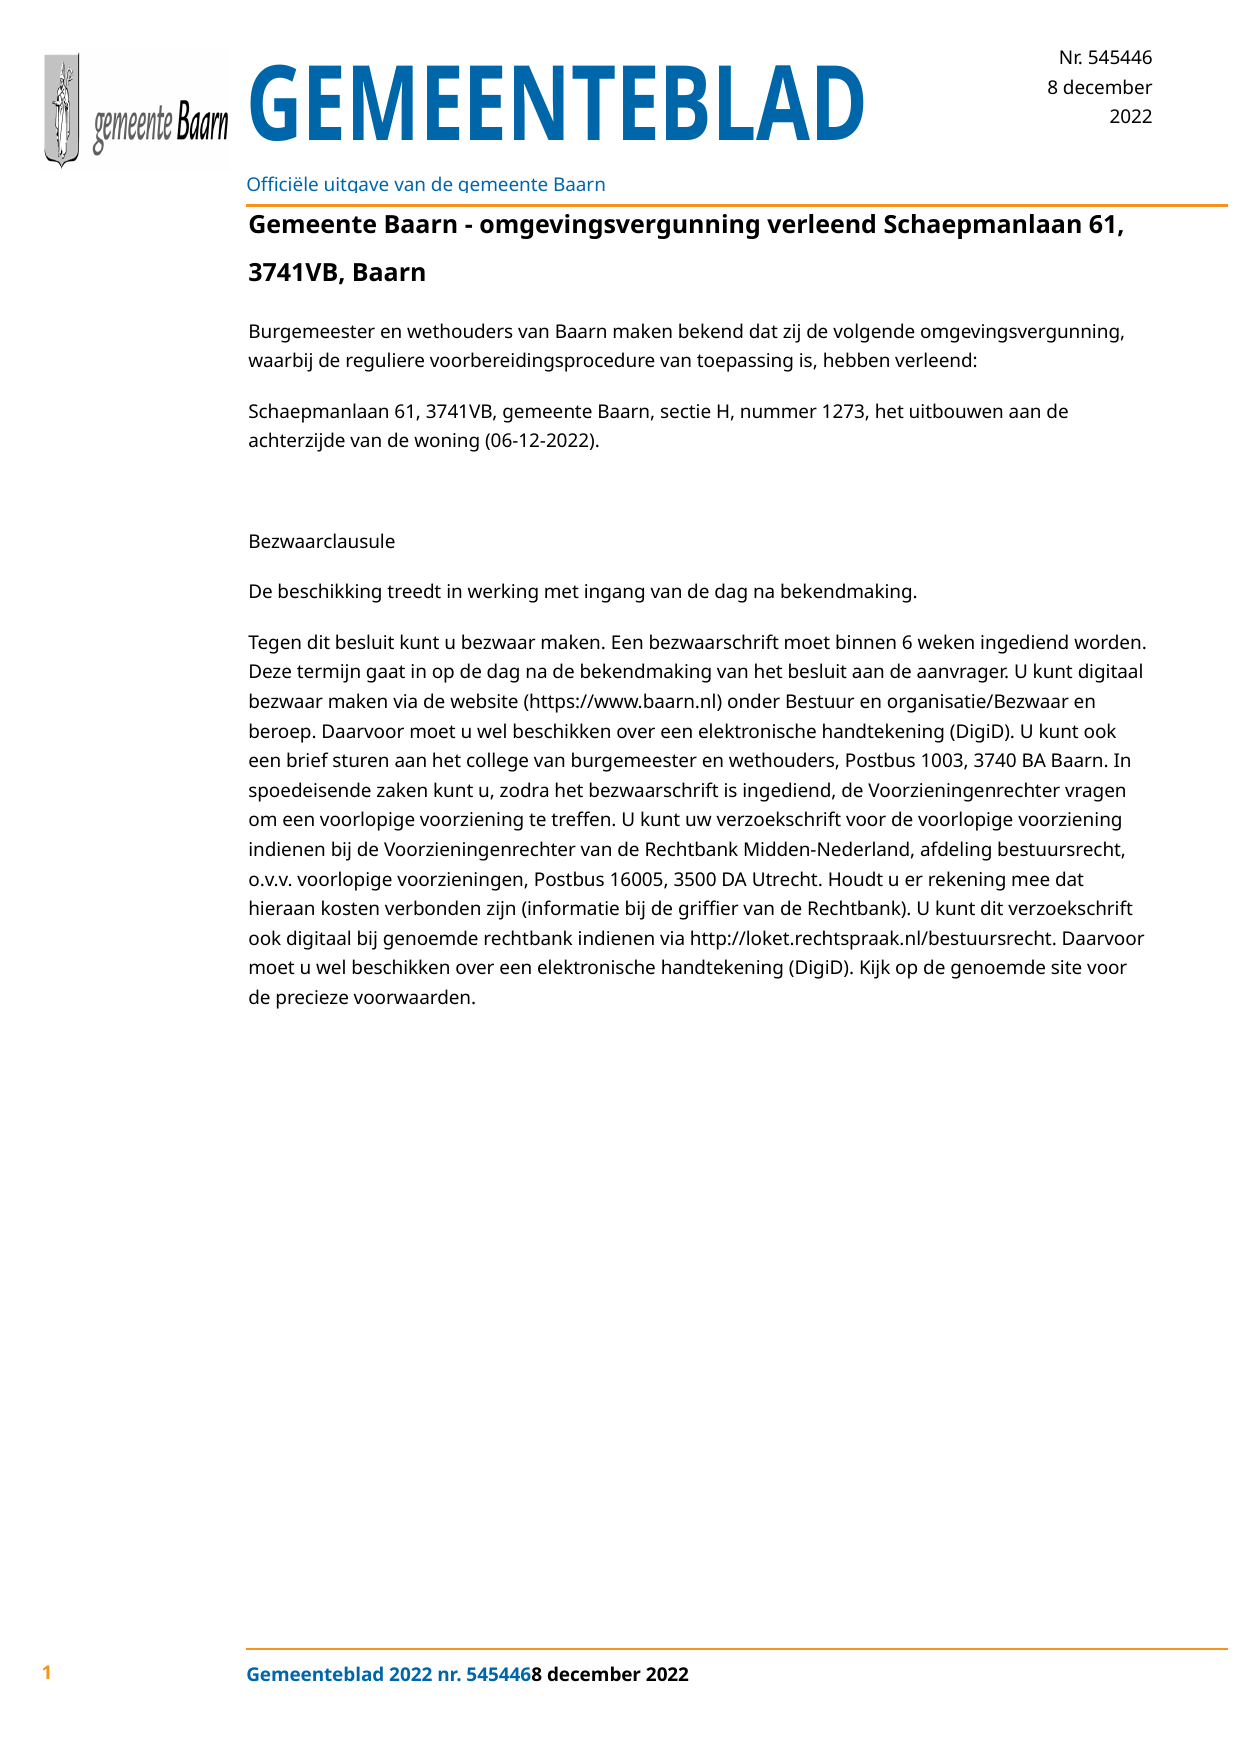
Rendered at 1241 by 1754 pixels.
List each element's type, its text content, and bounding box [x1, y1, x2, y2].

picture [41, 47, 231, 172]
text De beschikking treedt in werking met ingang van de dag na bekendmaking. [248, 579, 1152, 604]
text Gemeente Baarn - omgevingsvergunning verleend Schaepmanlaan 61, 3741VB, Baarn [248, 207, 1152, 288]
text Tegen dit besluit kunt u bezwaar maken. Een bezwaarschrift moet binnen 6 weken ingediend worden. Deze termijn gaat in op de dag na de bekendmaking van het besluit aan de aanvrager. U kunt digitaal bezwaar maken via de website (https://www.baarn.nl) onder Bestuur en organisatie/Bezwaar en beroep. Daarvoor moet u wel beschikken over een elektronische handtekening (DigiD). U kunt ook een brief sturen aan het college van burgemeester en wethouders, Postbus 1003, 3740 BA Baarn. In spoedeisende zaken kunt u, zodra het bezwaarschrift is ingediend, de Voorzieningenrechter vragen om een voorlopige voorziening te treffen. U kunt uw verzoekschrift voor de voorlopige voorziening indienen bij de Voorzieningenrechter van de Rechtbank Midden-Nederland, afdeling bestuursrecht, o.v.v. voorlopige voorzieningen, Postbus 16005, 3500 DA Utrecht. Houdt u er rekening mee dat hieraan kosten verbonden zijn (informatie bij de griffier van de Rechtbank). U kunt dit verzoekschrift ook digitaal bij genoemde rechtbank indienen via http://loket.rechtspraak.nl/bestuursrecht. Daarvoor moet u wel beschikken over een elektronische handtekening (DigiD). Kijk op de genoemde site voor de precieze voorwaarden. [248, 629, 1152, 1010]
text Schaepmanlaan 61, 3741VB, gemeente Baarn, sectie H, nummer 1273, het uitbouwen aan de achterzijde van de woning (06-12-2022). [248, 398, 1152, 453]
text Burgemeester en wethouders van Baarn maken bekend dat zij de volgende omgevingsvergunning, waarbij de reguliere voorbereidingsprocedure van toepassing is, hebben verleend: [248, 318, 1152, 373]
text Bezwaarclausule [248, 528, 1152, 554]
